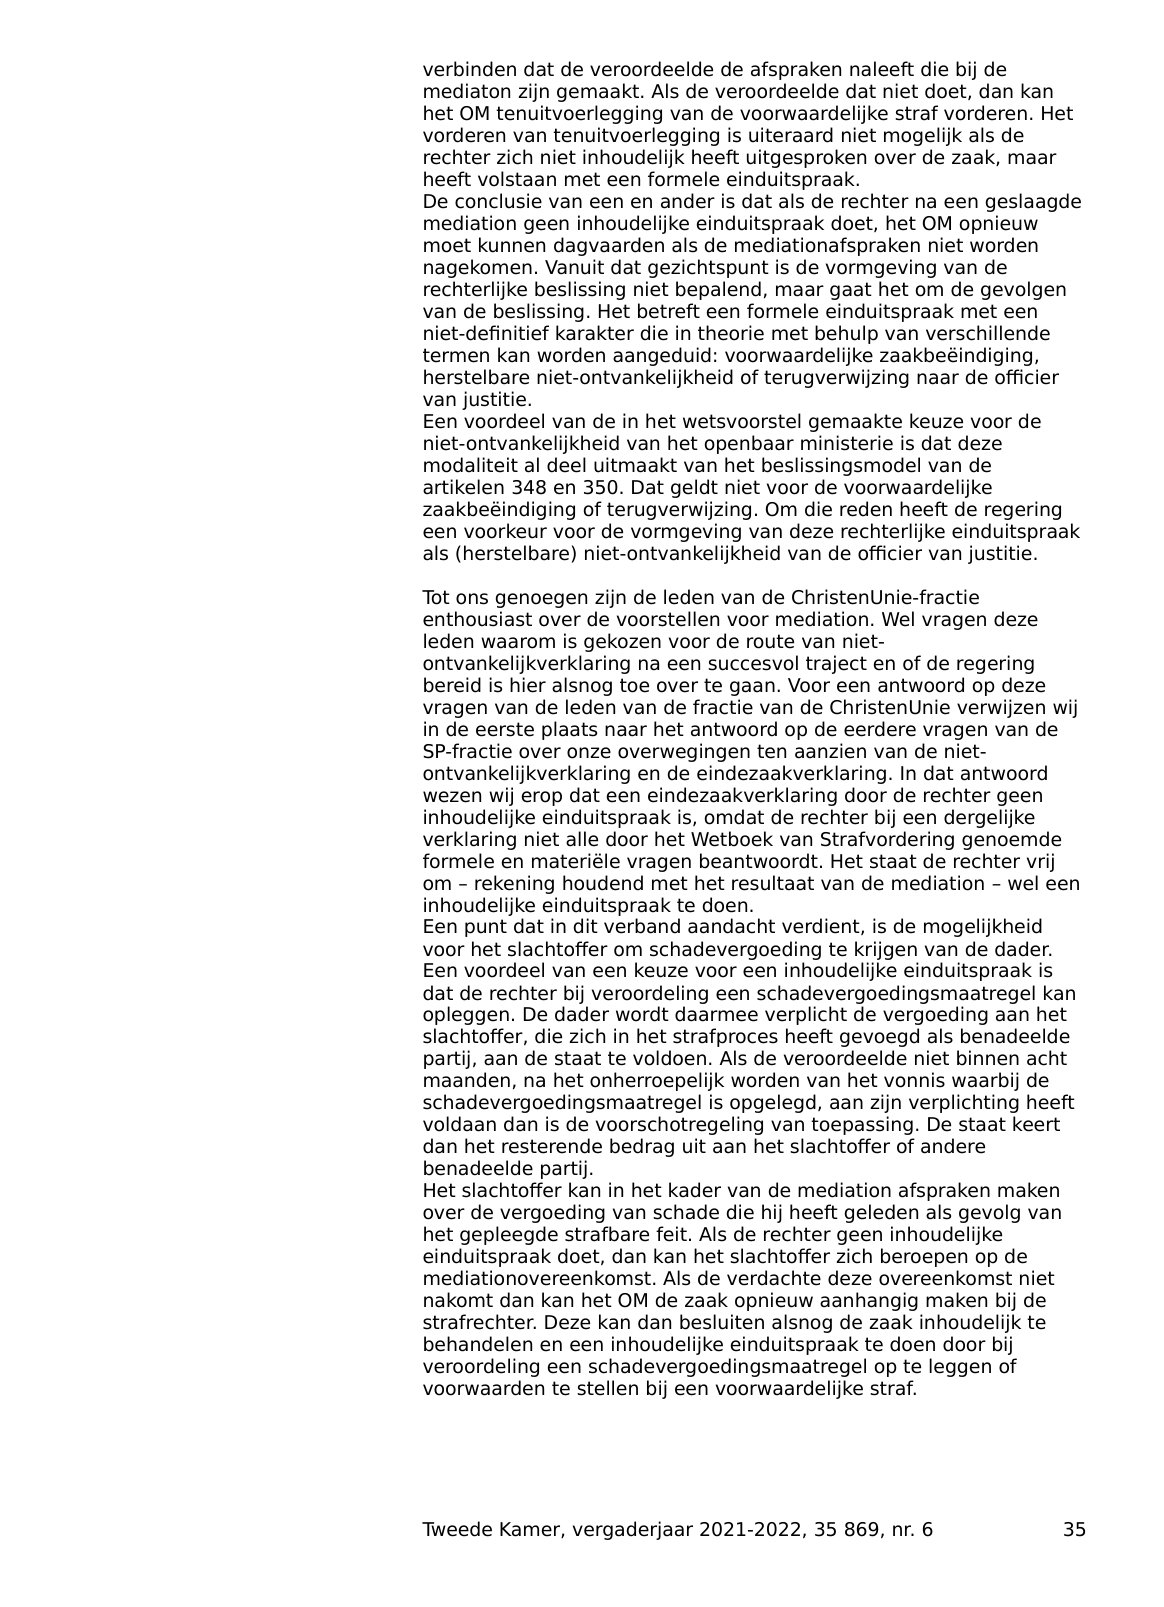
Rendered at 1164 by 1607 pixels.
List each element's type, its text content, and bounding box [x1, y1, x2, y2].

text Tot ons genoegen zijn de leden van de ChristenUnie-fractie enthousiast over de voorstellen voor mediation. Wel vragen deze leden waarom is gekozen voor de route van niet-ontvankelijkverklaring na een succesvol traject en of de regering bereid is hier alsnog toe over te gaan. Voor een antwoord op deze vragen van de leden van de fractie van de ChristenUnie verwijzen wij in de eerste plaats naar het antwoord op de eerdere vragen van de SP-fractie over onze overwegingen ten aanzien van de niet-ontvankelijkverklaring en de eindezaakverklaring. In dat antwoord wezen wij erop dat een eindezaakverklaring door de rechter geen inhoudelijke einduitspraak is, omdat de rechter bij een dergelijke verklaring niet alle door het Wetboek van Strafvordering genoemde formele en materiële vragen beantwoordt. Het staat de rechter vrij om – rekening houdend met het resultaat van de mediation – wel een inhoudelijke einduitspraak te doen. [422, 587, 1087, 916]
text Een voordeel van de in het wetsvoorstel gemaakte keuze voor de niet-ontvankelijkheid van het openbaar ministerie is dat deze modaliteit al deel uitmaakt van het beslissingsmodel van de artikelen 348 en 350. Dat geldt niet voor de voorwaardelijke zaakbeëindiging of terugverwijzing. Om die reden heeft de regering een voorkeur voor de vormgeving van deze rechterlijke einduitspraak als (herstelbare) niet-ontvankelijkheid van de officier van justitie. [422, 411, 1087, 564]
text Een punt dat in dit verband aandacht verdient, is de mogelijkheid voor het slachtoffer om schadevergoeding te krijgen van de dader. Een voordeel van een keuze voor een inhoudelijke einduitspraak is dat de rechter bij veroordeling een schadevergoedingsmaatregel kan opleggen. De dader wordt daarmee verplicht de vergoeding aan het slachtoffer, die zich in het strafproces heeft gevoegd als benadeelde partij, aan de staat te voldoen. Als de veroordeelde niet binnen acht maanden, na het onherroepelijk worden van het vonnis waarbij de schadevergoedingsmaatregel is opgelegd, aan zijn verplichting heeft voldaan dan is de voorschotregeling van toepassing. De staat keert dan het resterende bedrag uit aan het slachtoffer of andere benadeelde partij. [422, 916, 1087, 1180]
text Het slachtoffer kan in het kader van de mediation afspraken maken over de vergoeding van schade die hij heeft geleden als gevolg van het gepleegde strafbare feit. Als de rechter geen inhoudelijke einduitspraak doet, dan kan het slachtoffer zich beroepen op de mediationovereenkomst. Als de verdachte deze overeenkomst niet nakomt dan kan het OM de zaak opnieuw aanhangig maken bij de strafrechter. Deze kan dan besluiten alsnog de zaak inhoudelijk te behandelen en een inhoudelijke einduitspraak te doen door bij veroordeling een schadevergoedingsmaatregel op te leggen of voorwaarden te stellen bij een voorwaardelijke straf. [422, 1180, 1087, 1400]
text verbinden dat de veroordeelde de afspraken naleeft die bij de mediaton zijn gemaakt. Als de veroordeelde dat niet doet, dan kan het OM tenuitvoerlegging van de voorwaardelijke straf vorderen. Het vorderen van tenuitvoerlegging is uiteraard niet mogelijk als de rechter zich niet inhoudelijk heeft uitgesproken over de zaak, maar heeft volstaan met een formele einduitspraak. [422, 59, 1087, 191]
text De conclusie van een en ander is dat als de rechter na een geslaagde mediation geen inhoudelijke einduitspraak doet, het OM opnieuw moet kunnen dagvaarden als de mediationafspraken niet worden nagekomen. Vanuit dat gezichtspunt is de vormgeving van de rechterlijke beslissing niet bepalend, maar gaat het om de gevolgen van de beslissing. Het betreft een formele einduitspraak met een niet-definitief karakter die in theorie met behulp van verschillende termen kan worden aangeduid: voorwaardelijke zaakbeëindiging, herstelbare niet-ontvankelijkheid of terugverwijzing naar de officier van justitie. [422, 191, 1087, 411]
